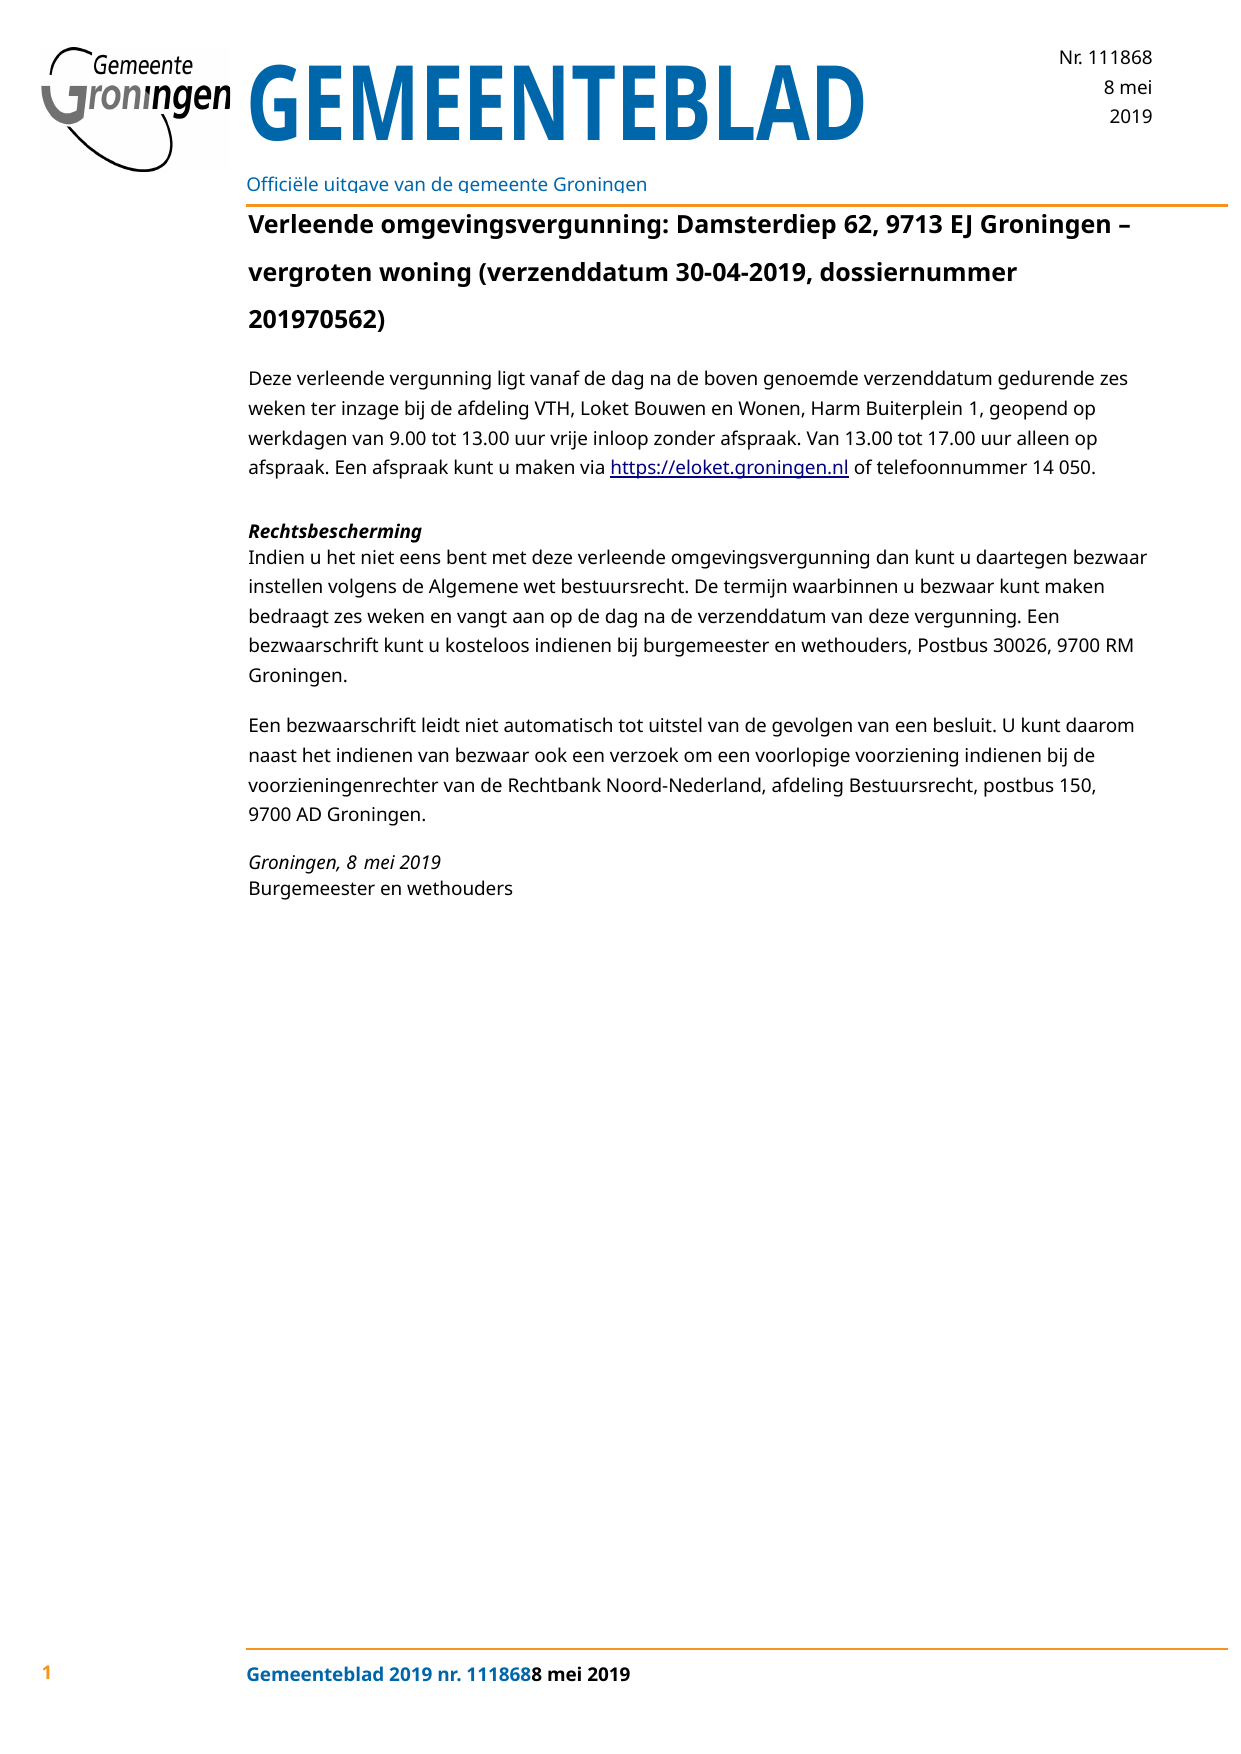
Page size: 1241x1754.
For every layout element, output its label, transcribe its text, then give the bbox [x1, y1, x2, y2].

text Burgemeester en wethouders [248, 875, 1152, 901]
picture [41, 47, 231, 172]
text Rechtsbescherming [248, 518, 1152, 544]
text Verleende omgevingsvergunning: Damsterdiep 62, 9713 EJ Groningen – vergroten woning (verzenddatum 30-04-2019, dossiernummer 201970562) [248, 207, 1152, 336]
text Een bezwaarschrift leidt niet automatisch tot uitstel van de gevolgen van een besluit. U kunt daarom naast het indienen van bezwaar ook een verzoek om een voorlopige voorziening indienen bij de voorzieningenrechter van de Rechtbank Noord-Nederland, afdeling Bestuursrecht, postbus 150, 9700 AD Groningen. [248, 713, 1152, 827]
text Groningen, 8 mei 2019 [248, 849, 1152, 875]
text Deze verleende vergunning ligt vanaf de dag na de boven genoemde verzenddatum gedurende zes weken ter inzage bij de afdeling VTH, Loket Bouwen en Wonen, Harm Buiterplein 1, geopend op werkdagen van 9.00 tot 13.00 uur vrije inloop zonder afspraak. Van 13.00 tot 17.00 uur alleen op afspraak. Een afspraak kunt u maken via https://eloket.groningen.nl of telefoonnummer 14 050. [248, 366, 1152, 480]
text Indien u het niet eens bent met deze verleende omgevingsvergunning dan kunt u daartegen bezwaar instellen volgens de Algemene wet bestuursrecht. De termijn waarbinnen u bezwaar kunt maken bedraagt zes weken en vangt aan op de dag na de verzenddatum van deze vergunning. Een bezwaarschrift kunt u kosteloos indienen bij burgemeester en wethouders, Postbus 30026, 9700 RM Groningen. [248, 544, 1152, 688]
